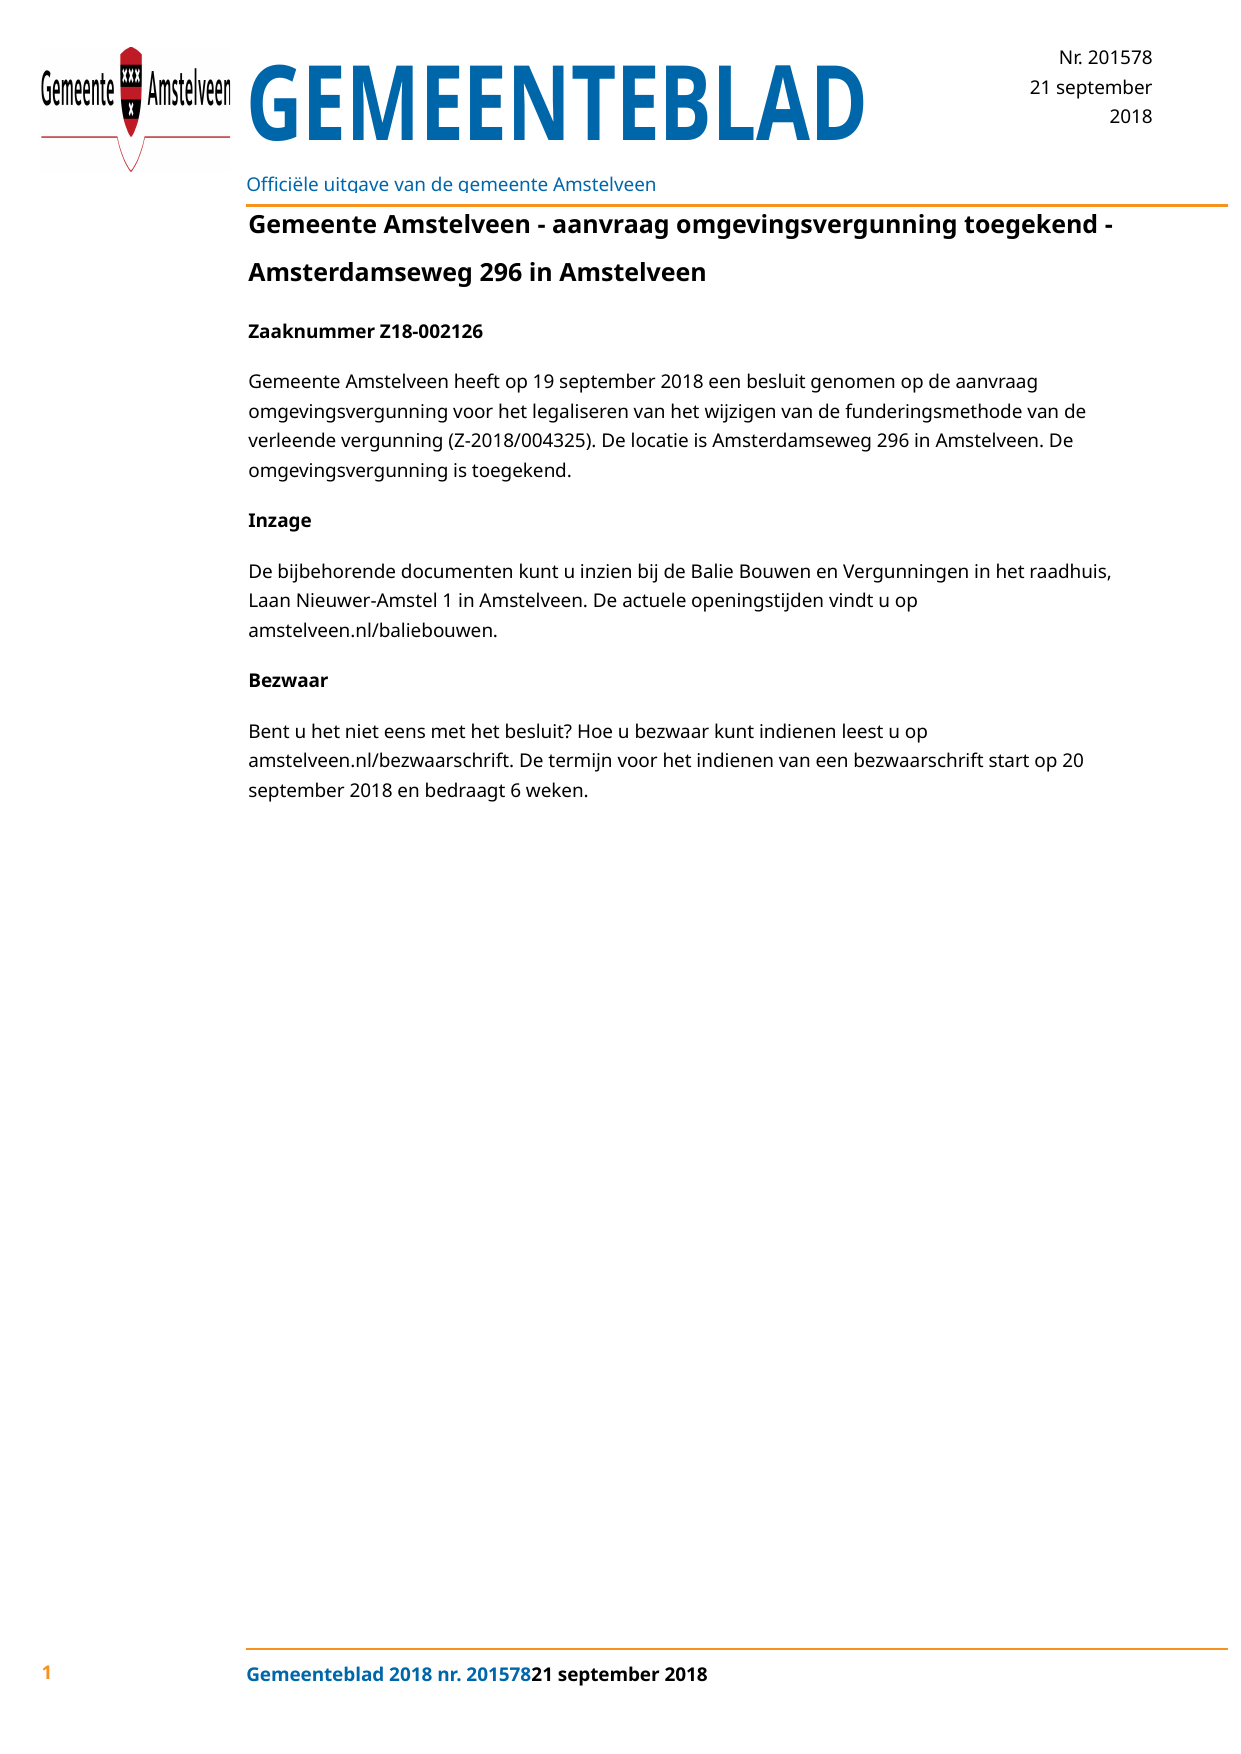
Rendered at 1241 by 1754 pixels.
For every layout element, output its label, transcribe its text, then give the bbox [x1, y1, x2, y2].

text Bezwaar [248, 667, 1152, 693]
text Gemeente Amstelveen - aanvraag omgevingsvergunning toegekend - Amsterdamseweg 296 in Amstelveen [248, 207, 1152, 288]
text Gemeente Amstelveen heeft op 19 september 2018 een besluit genomen op de aanvraag omgevingsvergunning voor het legaliseren van het wijzigen van de funderingsmethode van de verleende vergunning (Z-2018/004325). De locatie is Amsterdamseweg 296 in Amstelveen. De omgevingsvergunning is toegekend. [248, 368, 1152, 483]
text Bent u het niet eens met het besluit? Hoe u bezwaar kunt indienen leest u op amstelveen.nl/bezwaarschrift. De termijn voor het indienen van een bezwaarschrift start op 20 september 2018 en bedraagt 6 weken. [248, 718, 1152, 803]
text Inzage [248, 507, 1152, 533]
text Zaaknummer Z18-002126 [248, 318, 1152, 344]
picture [41, 47, 231, 172]
text De bijbehorende documenten kunt u inzien bij de Balie Bouwen en Vergunningen in het raadhuis, Laan Nieuwer-Amstel 1 in Amstelveen. De actuele openingstijden vindt u op amstelveen.nl/baliebouwen. [248, 558, 1152, 643]
